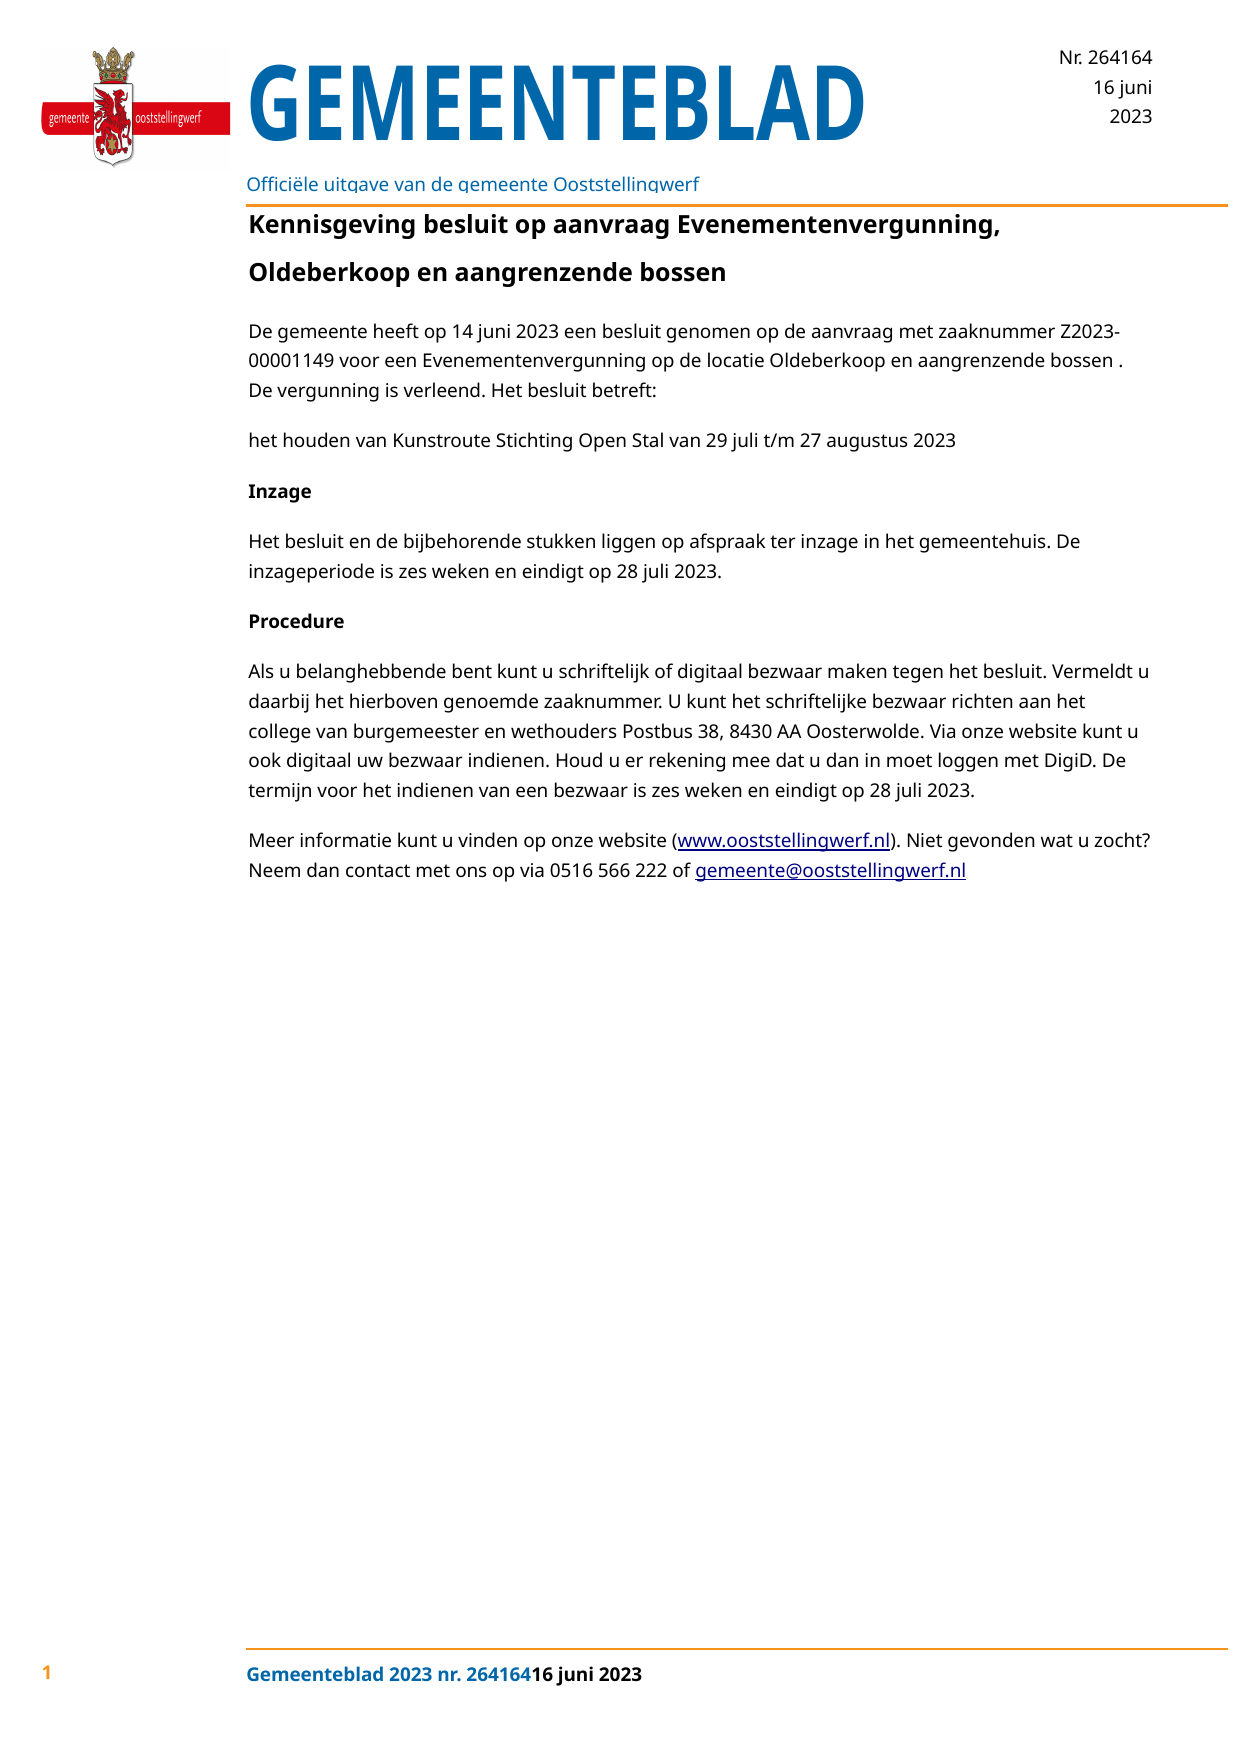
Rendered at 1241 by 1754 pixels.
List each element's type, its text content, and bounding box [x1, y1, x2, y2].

text Het besluit en de bijbehorende stukken liggen op afspraak ter inzage in het gemeentehuis. De inzageperiode is zes weken en eindigt op 28 juli 2023. [248, 528, 1152, 584]
text Meer informatie kunt u vinden op onze website (www.ooststellingwerf.nl). Niet gevonden wat u zocht? Neem dan contact met ons op via 0516 566 222 of gemeente@ooststellingwerf.nl [248, 827, 1152, 883]
text Als u belanghebbende bent kunt u schriftelijk of digitaal bezwaar maken tegen het besluit. Vermeldt u daarbij het hierboven genoemde zaaknummer. U kunt het schriftelijke bezwaar richten aan het college van burgemeester en wethouders Postbus 38, 8430 AA Oosterwolde. Via onze website kunt u ook digitaal uw bezwaar indienen. Houd u er rekening mee dat u dan in moet loggen met DigiD. De termijn voor het indienen van een bezwaar is zes weken en eindigt op 28 juli 2023. [248, 659, 1152, 803]
text De gemeente heeft op 14 juni 2023 een besluit genomen op de aanvraag met zaaknummer Z2023-00001149 voor een Evenementenvergunning op de locatie Oldeberkoop en aangrenzende bossen . De vergunning is verleend. Het besluit betreft: [248, 318, 1152, 403]
picture [41, 47, 231, 172]
text Kennisgeving besluit op aanvraag Evenementenvergunning, Oldeberkoop en aangrenzende bossen [248, 207, 1152, 288]
text het houden van Kunstroute Stichting Open Stal van 29 juli t/m 27 augustus 2023 [248, 427, 1152, 453]
text Inzage [248, 478, 1152, 504]
text Procedure [248, 608, 1152, 634]
